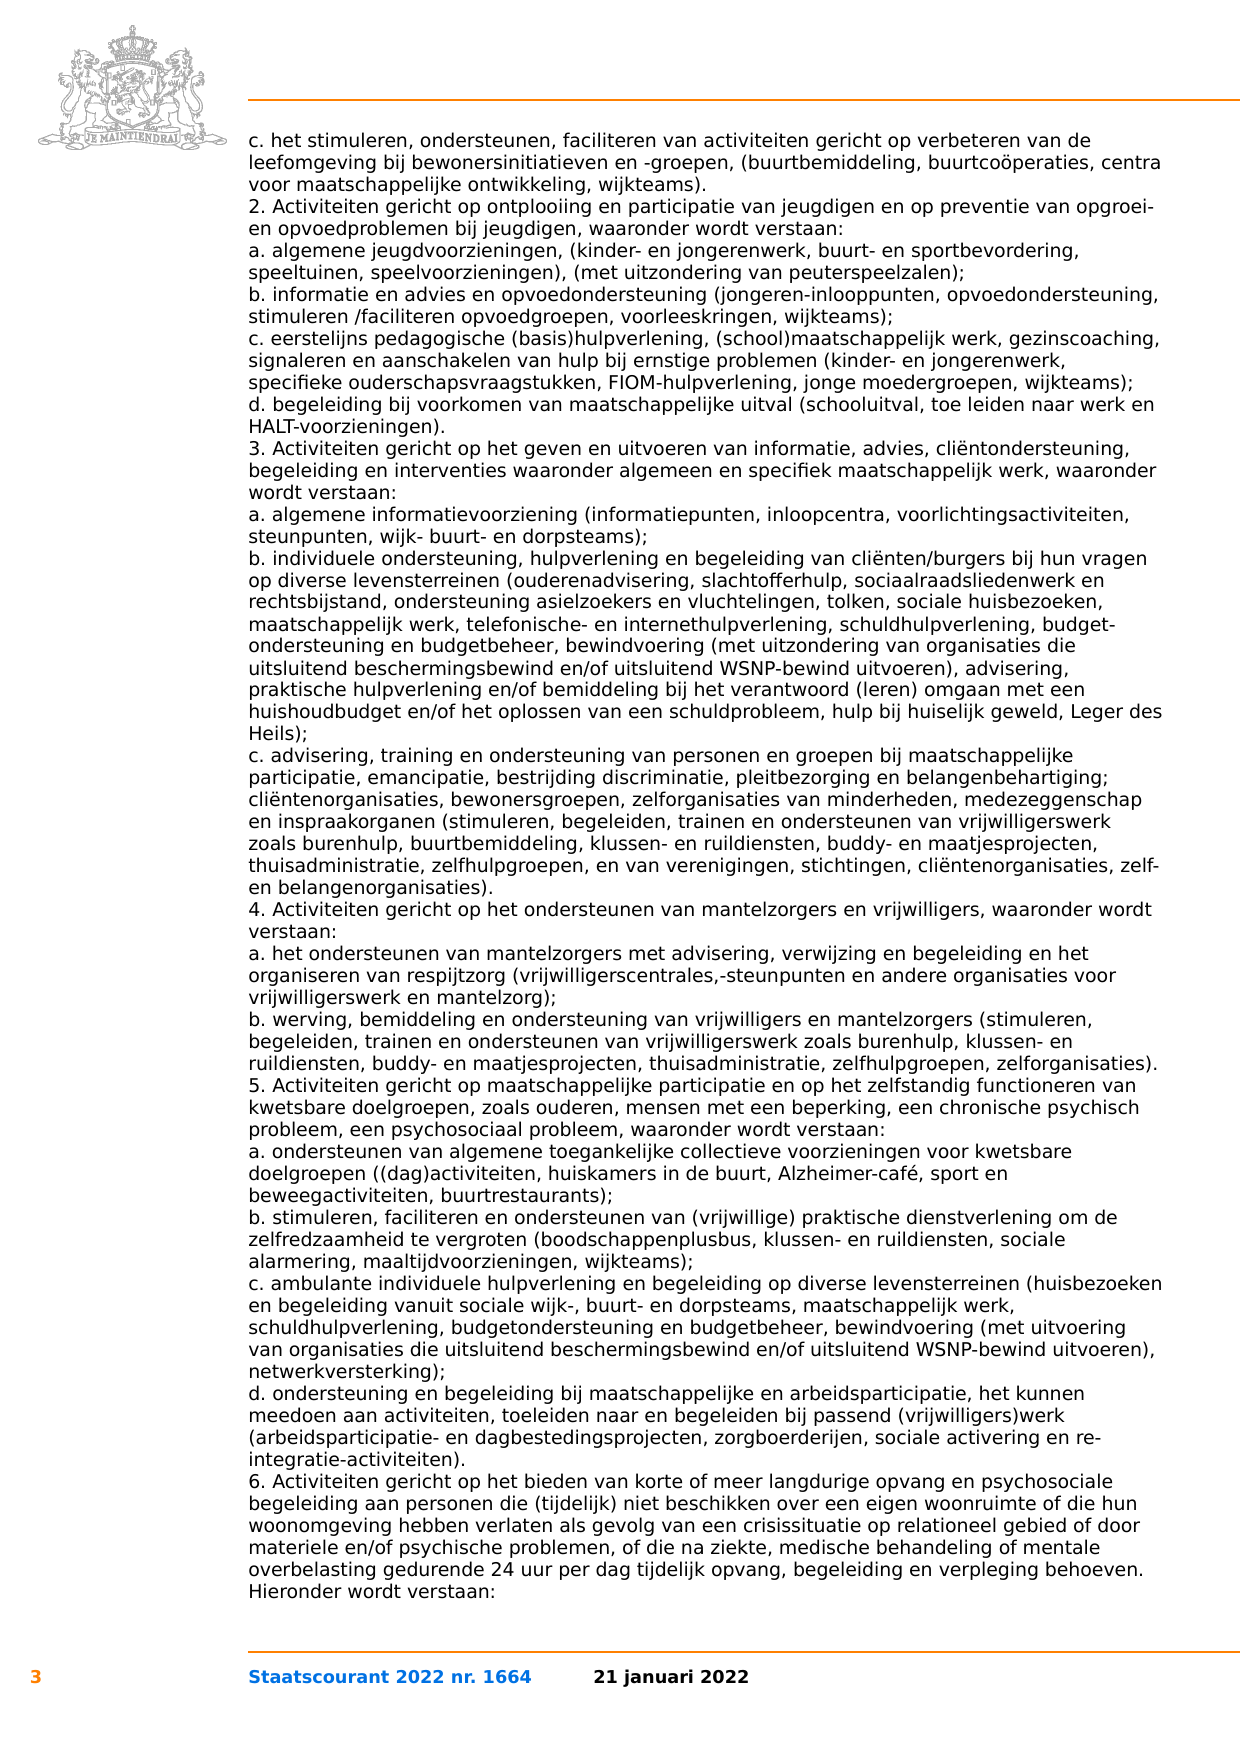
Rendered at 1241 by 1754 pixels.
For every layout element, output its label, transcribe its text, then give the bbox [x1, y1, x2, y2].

text 2. Activiteiten gericht op ontplooiing en participatie van jeugdigen en op preventie van opgroei- en opvoedproblemen bij jeugdigen, waaronder wordt verstaan: [248, 196, 1163, 240]
text 3. Activiteiten gericht op het geven en uitvoeren van informatie, advies, cliëntondersteuning, begeleiding en interventies waaronder algemeen en specifiek maatschappelijk werk, waaronder wordt verstaan: [248, 438, 1163, 503]
text b. stimuleren, faciliteren en ondersteunen van (vrijwillige) praktische dienstverlening om de zelfredzaamheid te vergroten (boodschappenplusbus, klussen- en ruildiensten, sociale alarmering, maaltijdvoorzieningen, wijkteams); [248, 1207, 1163, 1273]
text a. algemene jeugdvoorzieningen, (kinder- en jongerenwerk, buurt- en sportbevordering, speeltuinen, speelvoorzieningen), (met uitzondering van peuterspeelzalen); [248, 240, 1163, 284]
text a. algemene informatievoorziening (informatiepunten, inloopcentra, voorlichtingsactiviteiten, steunpunten, wijk- buurt- en dorpsteams); [248, 503, 1163, 547]
text a. ondersteunen van algemene toegankelijke collectieve voorzieningen voor kwetsbare doelgroepen ((dag)activiteiten, huiskamers in de buurt, Alzheimer-café, sport en beweegactiviteiten, buurtrestaurants); [248, 1141, 1163, 1207]
text d. begeleiding bij voorkomen van maatschappelijke uitval (schooluitval, toe leiden naar werk en HALT-voorzieningen). [248, 394, 1163, 438]
text 6. Activiteiten gericht op het bieden van korte of meer langdurige opvang en psychosociale begeleiding aan personen die (tijdelijk) niet beschikken over een eigen woonruimte of die hun woonomgeving hebben verlaten als gevolg van een crisissituatie op relationeel gebied of door materiele en/of psychische problemen, of die na ziekte, medische behandeling of mentale overbelasting gedurende 24 uur per dag tijdelijk opvang, begeleiding en verpleging behoeven. Hieronder wordt verstaan: [248, 1471, 1163, 1602]
text a. het ondersteunen van mantelzorgers met advisering, verwijzing en begeleiding en het organiseren van respijtzorg (vrijwilligerscentrales,-steunpunten en andere organisaties voor vrijwilligerswerk en mantelzorg); [248, 943, 1163, 1009]
text c. ambulante individuele hulpverlening en begeleiding op diverse levensterreinen (huisbezoeken en begeleiding vanuit sociale wijk-, buurt- en dorpsteams, maatschappelijk werk, schuldhulpverlening, budgetondersteuning en budgetbeheer, bewindvoering (met uitvoering van organisaties die uitsluitend beschermingsbewind en/of uitsluitend WSNP-bewind uitvoeren), netwerkversterking); [248, 1273, 1163, 1383]
text d. ondersteuning en begeleiding bij maatschappelijke en arbeidsparticipatie, het kunnen meedoen aan activiteiten, toeleiden naar en begeleiden bij passend (vrijwilligers)werk (arbeidsparticipatie- en dagbestedingsprojecten, zorgboerderijen, sociale activering en re-integratie-activiteiten). [248, 1383, 1163, 1471]
picture [38, 25, 227, 150]
text c. het stimuleren, ondersteunen, faciliteren van activiteiten gericht op verbeteren van de leefomgeving bij bewonersinitiatieven en -groepen, (buurtbemiddeling, buurtcoöperaties, centra voor maatschappelijke ontwikkeling, wijkteams). [248, 130, 1163, 196]
text 4. Activiteiten gericht op het ondersteunen van mantelzorgers en vrijwilligers, waaronder wordt verstaan: [248, 899, 1163, 943]
text b. werving, bemiddeling en ondersteuning van vrijwilligers en mantelzorgers (stimuleren, begeleiden, trainen en ondersteunen van vrijwilligerswerk zoals burenhulp, klussen- en ruildiensten, buddy- en maatjesprojecten, thuisadministratie, zelfhulpgroepen, zelforganisaties). [248, 1009, 1163, 1075]
text b. informatie en advies en opvoedondersteuning (jongeren-inlooppunten, opvoedondersteuning, stimuleren /faciliteren opvoedgroepen, voorleeskringen, wijkteams); [248, 284, 1163, 328]
text b. individuele ondersteuning, hulpverlening en begeleiding van cliënten/burgers bij hun vragen op diverse levensterreinen (ouderenadvisering, slachtofferhulp, sociaalraadsliedenwerk en rechtsbijstand, ondersteuning asielzoekers en vluchtelingen, tolken, sociale huisbezoeken, maatschappelijk werk, telefonische- en internethulpverlening, schuldhulpverlening, budget-ondersteuning en budgetbeheer, bewindvoering (met uitzondering van organisaties die uitsluitend beschermingsbewind en/of uitsluitend WSNP-bewind uitvoeren), advisering, praktische hulpverlening en/of bemiddeling bij het verantwoord (leren) omgaan met een huishoudbudget en/of het oplossen van een schuldprobleem, hulp bij huiselijk geweld, Leger des Heils); [248, 547, 1163, 745]
text c. advisering, training en ondersteuning van personen en groepen bij maatschappelijke participatie, emancipatie, bestrijding discriminatie, pleitbezorging en belangenbehartiging; cliëntenorganisaties, bewonersgroepen, zelforganisaties van minderheden, medezeggenschap en inspraakorganen (stimuleren, begeleiden, trainen en ondersteunen van vrijwilligerswerk zoals burenhulp, buurtbemiddeling, klussen- en ruildiensten, buddy- en maatjesprojecten, thuisadministratie, zelfhulpgroepen, en van verenigingen, stichtingen, cliëntenorganisaties, zelf- en belangenorganisaties). [248, 745, 1163, 899]
text c. eerstelijns pedagogische (basis)hulpverlening, (school)maatschappelijk werk, gezinscoaching, signaleren en aanschakelen van hulp bij ernstige problemen (kinder- en jongerenwerk, specifieke ouderschapsvraagstukken, FIOM-hulpverlening, jonge moedergroepen, wijkteams); [248, 328, 1163, 394]
text 5. Activiteiten gericht op maatschappelijke participatie en op het zelfstandig functioneren van kwetsbare doelgroepen, zoals ouderen, mensen met een beperking, een chronische psychisch probleem, een psychosociaal probleem, waaronder wordt verstaan: [248, 1075, 1163, 1141]
